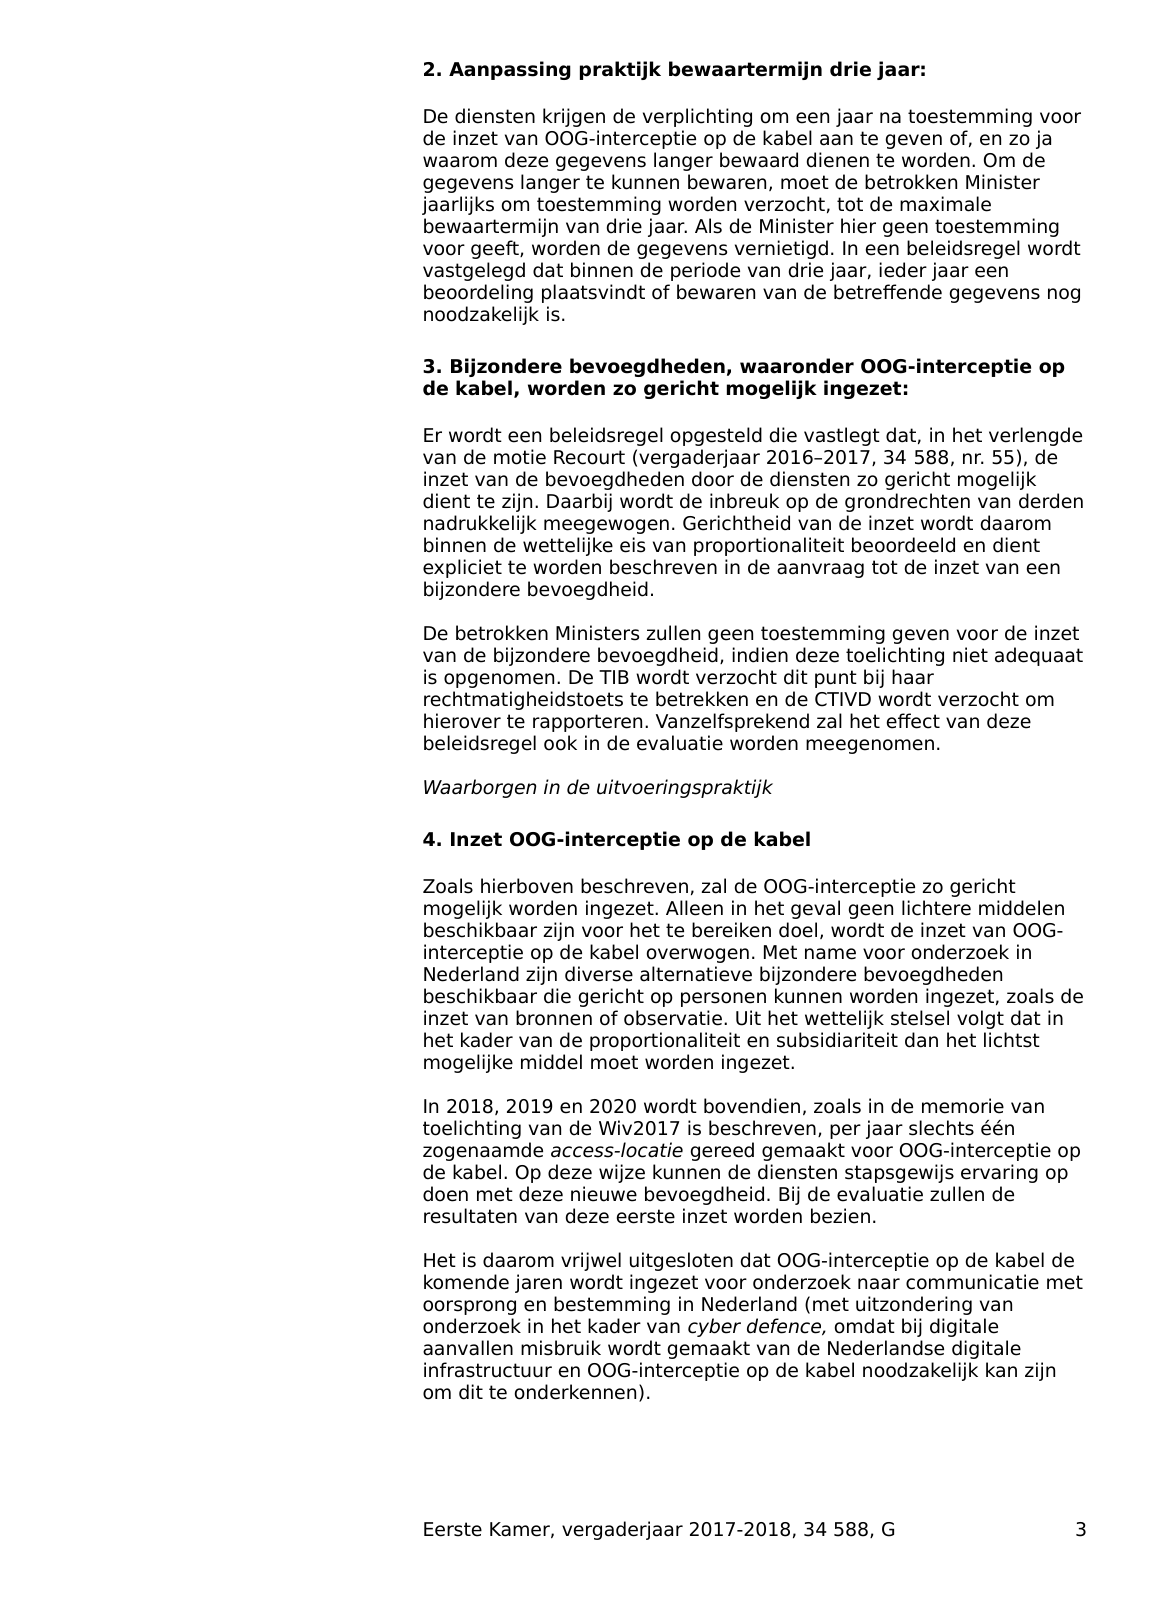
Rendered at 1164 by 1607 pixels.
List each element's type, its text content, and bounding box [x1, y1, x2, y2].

text Het is daarom vrijwel uitgesloten dat OOG-interceptie op de kabel de komende jaren wordt ingezet voor onderzoek naar communicatie met oorsprong en bestemming in Nederland (met uitzondering van onderzoek in het kader van cyber defence, omdat bij digitale aanvallen misbruik wordt gemaakt van de Nederlandse digitale infrastructuur en OOG-interceptie op de kabel noodzakelijk kan zijn om dit te onderkennen). [422, 1250, 1087, 1404]
text Er wordt een beleidsregel opgesteld die vastlegt dat, in het verlengde van de motie Recourt (vergaderjaar 2016–2017, 34 588, nr. 55), de inzet van de bevoegdheden door de diensten zo gericht mogelijk dient te zijn. Daarbij wordt de inbreuk op de grondrechten van derden nadrukkelijk meegewogen. Gerichtheid van de inzet wordt daarom binnen de wettelijke eis van proportionaliteit beoordeeld en dient expliciet te worden beschreven in de aanvraag tot de inzet van een bijzondere bevoegdheid. [422, 425, 1087, 601]
subtitle 2. Aanpassing praktijk bewaartermijn drie jaar: [422, 59, 1087, 81]
subtitle 4. Inzet OOG-interceptie op de kabel [422, 829, 1087, 851]
text De betrokken Ministers zullen geen toestemming geven voor de inzet van de bijzondere bevoegdheid, indien deze toelichting niet adequaat is opgenomen. De TIB wordt verzocht dit punt bij haar rechtmatigheidstoets te betrekken en de CTIVD wordt verzocht om hierover te rapporteren. Vanzelfsprekend zal het effect van deze beleidsregel ook in de evaluatie worden meegenomen. [422, 623, 1087, 755]
subtitle Waarborgen in de uitvoeringspraktijk [422, 777, 1087, 799]
text Zoals hierboven beschreven, zal de OOG-interceptie zo gericht mogelijk worden ingezet. Alleen in het geval geen lichtere middelen beschikbaar zijn voor het te bereiken doel, wordt de inzet van OOG-interceptie op de kabel overwogen. Met name voor onderzoek in Nederland zijn diverse alternatieve bijzondere bevoegdheden beschikbaar die gericht op personen kunnen worden ingezet, zoals de inzet van bronnen of observatie. Uit het wettelijk stelsel volgt dat in het kader van de proportionaliteit en subsidiariteit dan het lichtst mogelijke middel moet worden ingezet. [422, 876, 1087, 1074]
text De diensten krijgen de verplichting om een jaar na toestemming voor de inzet van OOG-interceptie op de kabel aan te geven of, en zo ja waarom deze gegevens langer bewaard dienen te worden. Om de gegevens langer te kunnen bewaren, moet de betrokken Minister jaarlijks om toestemming worden verzocht, tot de maximale bewaartermijn van drie jaar. Als de Minister hier geen toestemming voor geeft, worden de gegevens vernietigd. In een beleidsregel wordt vastgelegd dat binnen de periode van drie jaar, ieder jaar een beoordeling plaatsvindt of bewaren van de betreffende gegevens nog noodzakelijk is. [422, 106, 1087, 326]
text In 2018, 2019 en 2020 wordt bovendien, zoals in de memorie van toelichting van de Wiv2017 is beschreven, per jaar slechts één zogenaamde access-locatie gereed gemaakt voor OOG-interceptie op de kabel. Op deze wijze kunnen de diensten stapsgewijs ervaring op doen met deze nieuwe bevoegdheid. Bij de evaluatie zullen de resultaten van deze eerste inzet worden bezien. [422, 1096, 1087, 1228]
subtitle 3. Bijzondere bevoegdheden, waaronder OOG-interceptie op de kabel, worden zo gericht mogelijk ingezet: [422, 356, 1087, 400]
